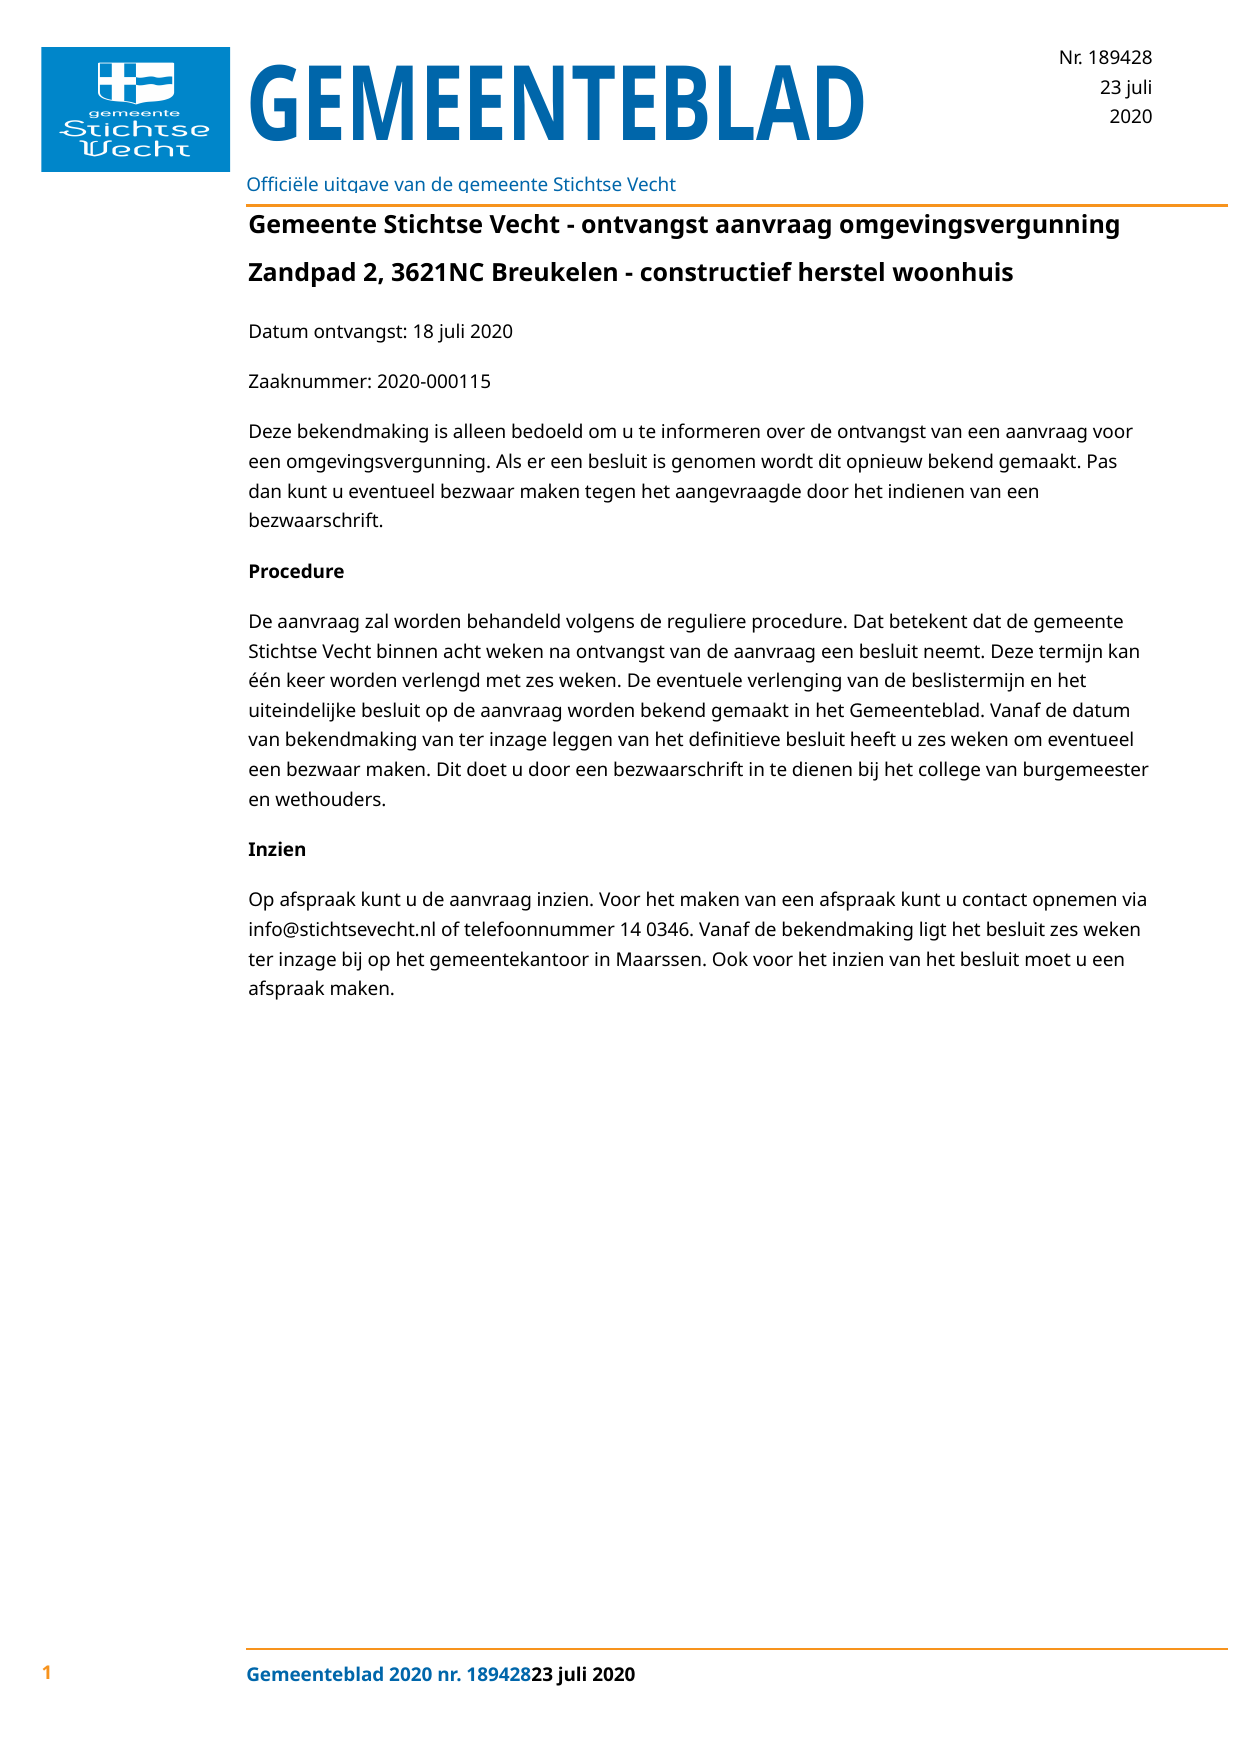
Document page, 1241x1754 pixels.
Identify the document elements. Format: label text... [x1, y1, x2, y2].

text Op afspraak kunt u de aanvraag inzien. Voor het maken van een afspraak kunt u contact opnemen via info@stichtsevecht.nl of telefoonnummer 14 0346. Vanaf de bekendmaking ligt het besluit zes weken ter inzage bij op het gemeentekantoor in Maarssen. Ook voor het inzien van het besluit moet u een afspraak maken. [248, 887, 1152, 1001]
text Datum ontvangst: 18 juli 2020 [248, 318, 1152, 344]
text Gemeente Stichtse Vecht - ontvangst aanvraag omgevingsvergunning Zandpad 2, 3621NC Breukelen - constructief herstel woonhuis [248, 207, 1152, 288]
text De aanvraag zal worden behandeld volgens de reguliere procedure. Dat betekent dat de gemeente Stichtse Vecht binnen acht weken na ontvangst van de aanvraag een besluit neemt. Deze termijn kan één keer worden verlengd met zes weken. De eventuele verlenging van de beslistermijn en het uiteindelijke besluit op de aanvraag worden bekend gemaakt in het Gemeenteblad. Vanaf de datum van bekendmaking van ter inzage leggen van het definitieve besluit heeft u zes weken om eventueel een bezwaar maken. Dit doet u door een bezwaarschrift in te dienen bij het college van burgemeester en wethouders. [248, 608, 1152, 812]
text Inzien [248, 836, 1152, 862]
text Zaaknummer: 2020-000115 [248, 368, 1152, 394]
picture [99, 63, 135, 101]
text Procedure [248, 558, 1152, 584]
text Deze bekendmaking is alleen bedoeld om u te informeren over de ontvangst van een aanvraag voor een omgevingsvergunning. Als er een besluit is genomen wordt dit opnieuw bekend gemaakt. Pas dan kunt u eventueel bezwaar maken tegen het aangevraagde door het indienen van een bezwaarschrift. [248, 419, 1152, 533]
picture [137, 63, 174, 103]
